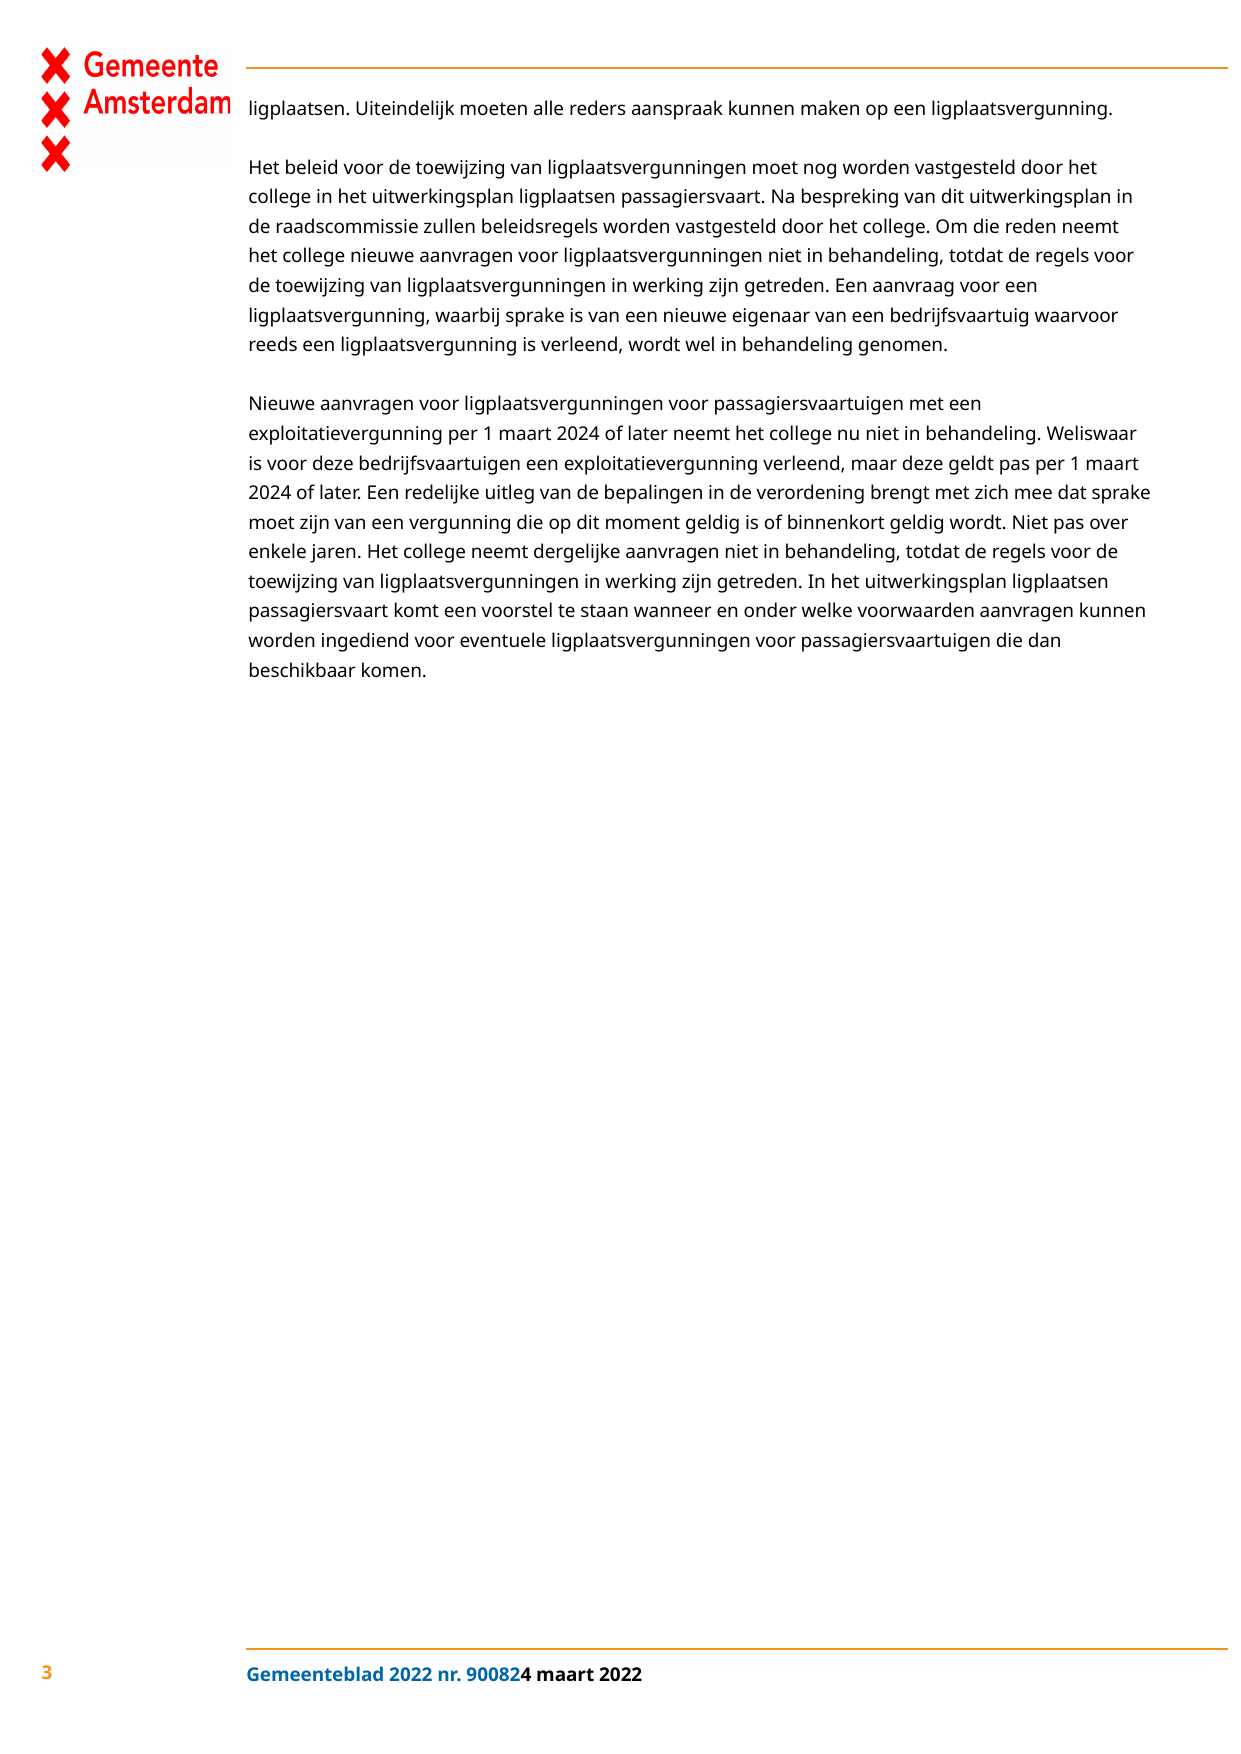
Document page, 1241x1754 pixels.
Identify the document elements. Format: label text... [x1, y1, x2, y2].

text Nieuwe aanvragen voor ligplaatsvergunningen voor passagiersvaartuigen met een exploitatievergunning per 1 maart 2024 of later neemt het college nu niet in behandeling. Weliswaar is voor deze bedrijfsvaartuigen een exploitatievergunning verleend, maar deze geldt pas per 1 maart 2024 of later. Een redelijke uitleg van de bepalingen in de verordening brengt met zich mee dat sprake moet zijn van een vergunning die op dit moment geldig is of binnenkort geldig wordt. Niet pas over enkele jaren. Het college neemt dergelijke aanvragen niet in behandeling, totdat de regels voor de toewijzing van ligplaatsvergunningen in werking zijn getreden. In het uitwerkingsplan ligplaatsen passagiersvaart komt een voorstel te staan wanneer en onder welke voorwaarden aanvragen kunnen worden ingediend voor eventuele ligplaatsvergunningen voor passagiersvaartuigen die dan beschikbaar komen. [248, 391, 1152, 683]
text Het beleid voor de toewijzing van ligplaatsvergunningen moet nog worden vastgesteld door het college in het uitwerkingsplan ligplaatsen passagiersvaart. Na bespreking van dit uitwerkingsplan in de raadscommissie zullen beleidsregels worden vastgesteld door het college. Om die reden neemt het college nieuwe aanvragen voor ligplaatsvergunningen niet in behandeling, totdat de regels voor de toewijzing van ligplaatsvergunningen in werking zijn getreden. Een aanvraag voor een ligplaatsvergunning, waarbij sprake is van een nieuwe eigenaar van een bedrijfsvaartuig waarvoor reeds een ligplaatsvergunning is verleend, wordt wel in behandeling genomen. [248, 154, 1152, 357]
text ligplaatsen. Uiteindelijk moeten alle reders aanspraak kunnen maken op een ligplaatsvergunning. [248, 95, 1152, 121]
picture [41, 47, 231, 172]
